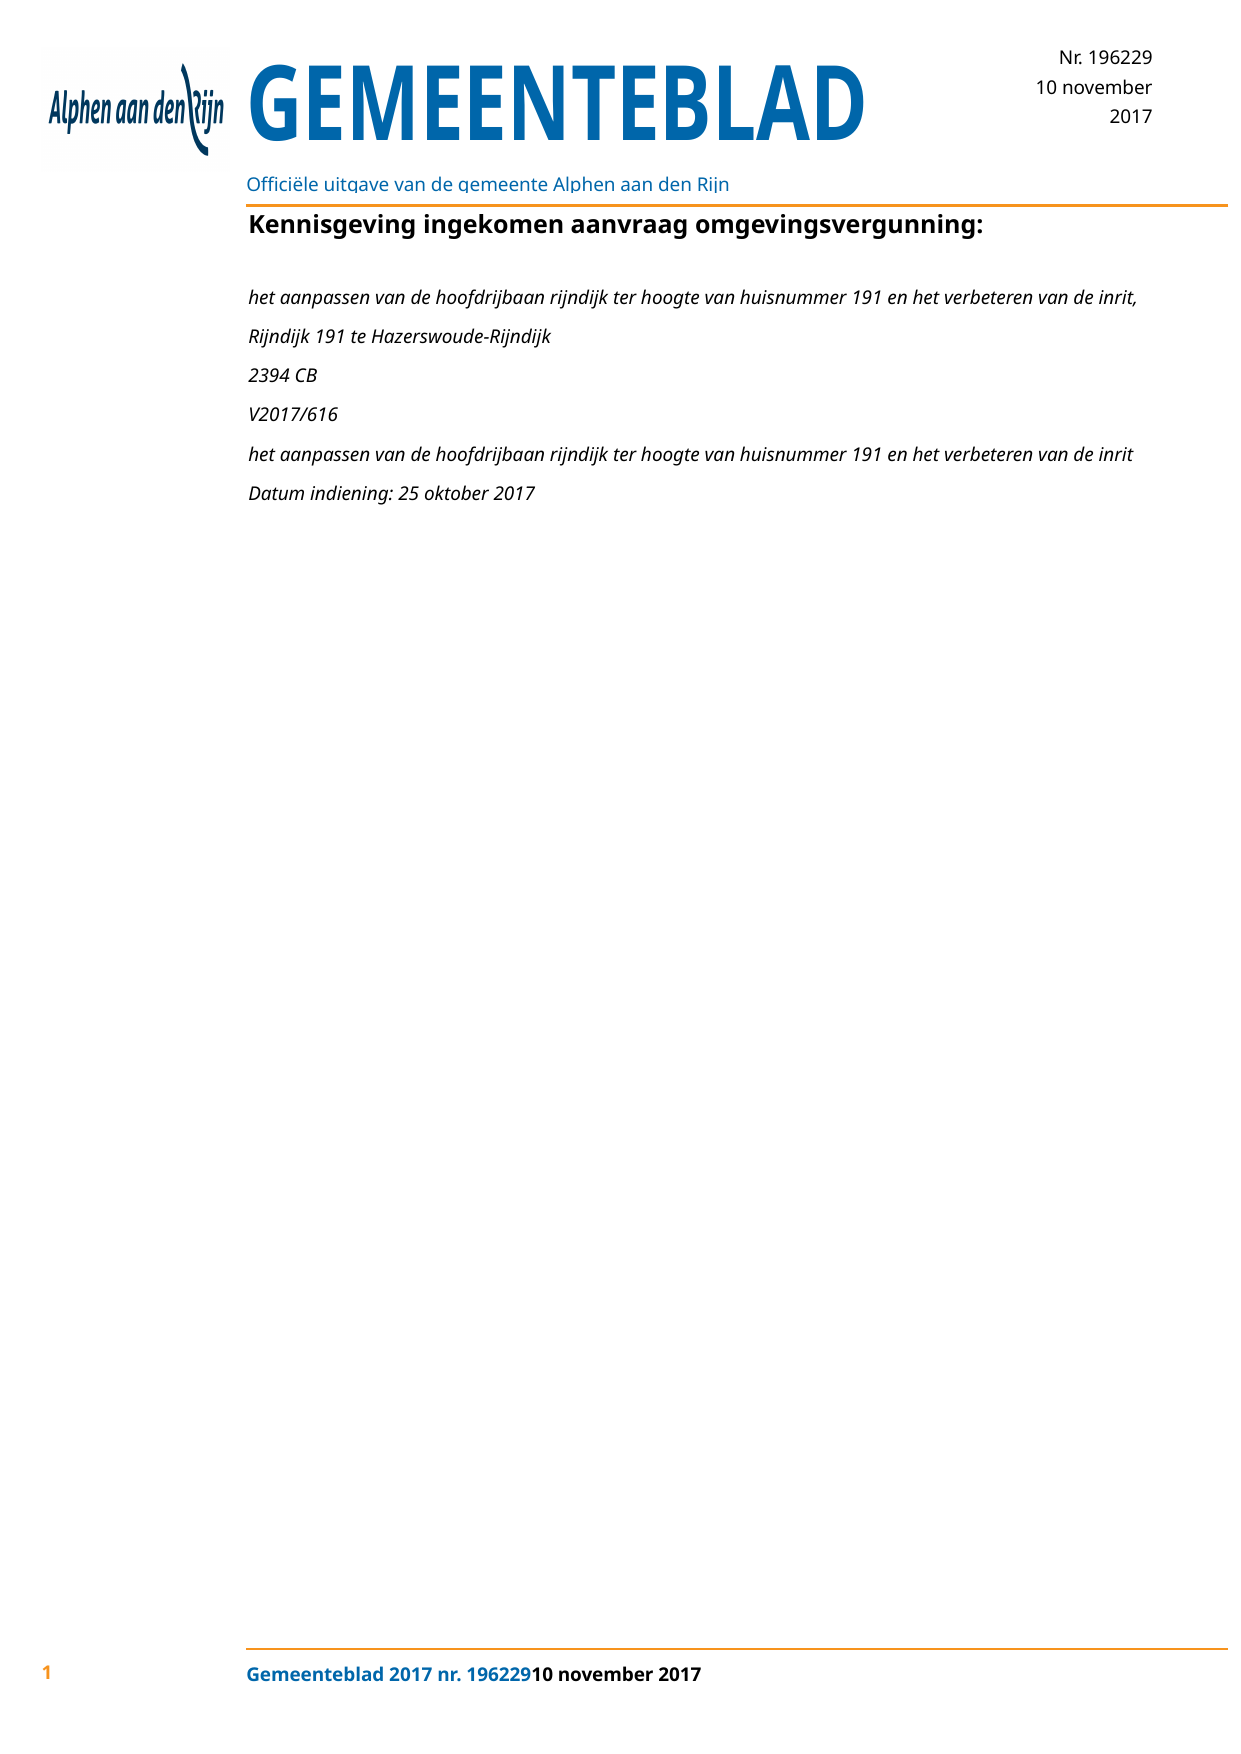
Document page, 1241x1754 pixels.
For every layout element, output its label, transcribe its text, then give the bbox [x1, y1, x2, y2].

text 2394 CB [248, 362, 1152, 388]
text Kennisgeving ingekomen aanvraag omgevingsvergunning: [248, 207, 1152, 241]
text het aanpassen van de hoofdrijbaan rijndijk ter hoogte van huisnummer 191 en het verbeteren van de inrit, [248, 284, 1152, 309]
text Rijndijk 191 te Hazerswoude-Rijndijk [248, 323, 1152, 349]
picture [41, 47, 231, 172]
text het aanpassen van de hoofdrijbaan rijndijk ter hoogte van huisnummer 191 en het verbeteren van de inrit [248, 441, 1152, 467]
text Datum indiening: 25 oktober 2017 [248, 480, 1152, 506]
text V2017/616 [248, 402, 1152, 427]
